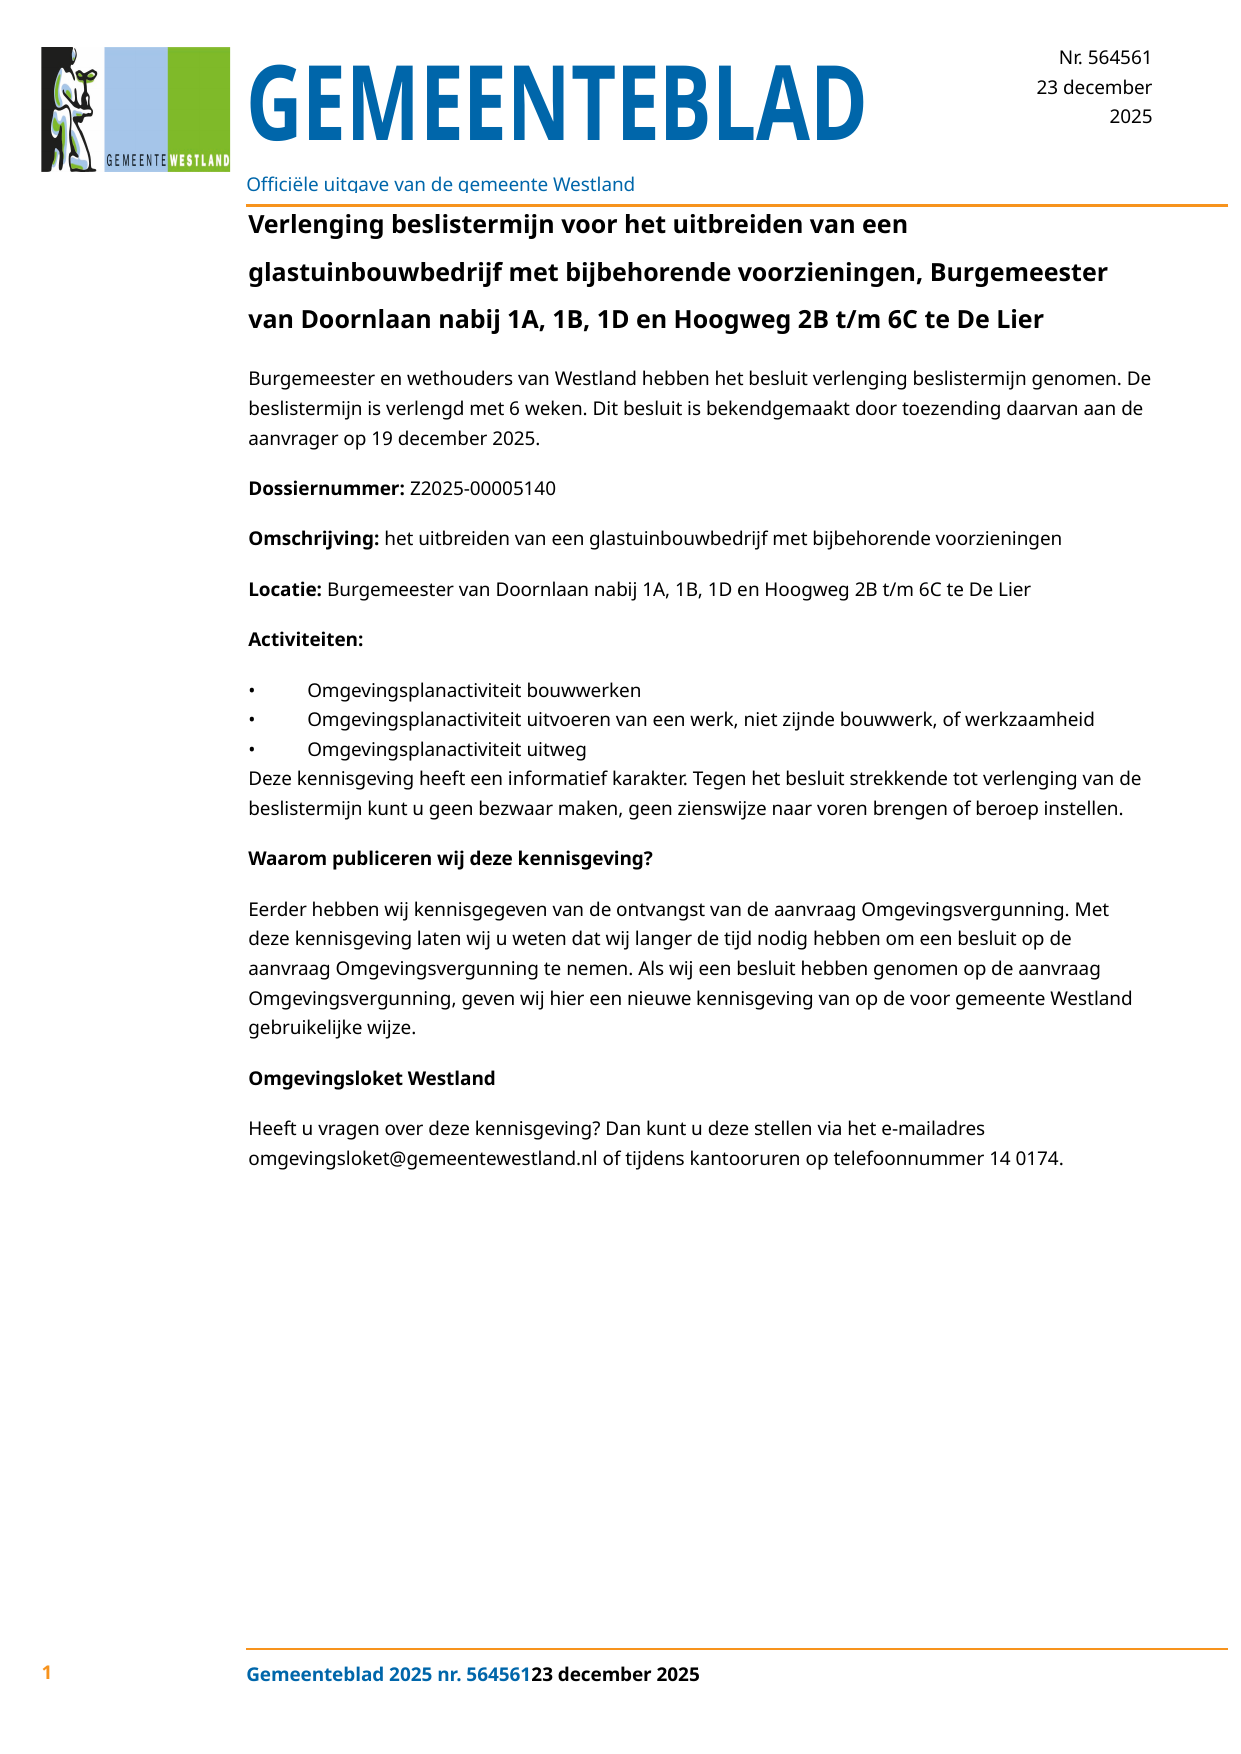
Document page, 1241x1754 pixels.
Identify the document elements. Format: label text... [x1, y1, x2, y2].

text Omgevingsloket Westland [248, 1065, 1152, 1090]
list Omgevingsplanactiviteit uitweg [248, 736, 1152, 762]
text Verlenging beslistermijn voor het uitbreiden van een glastuinbouwbedrijf met bijbehorende voorzieningen, Burgemeester van Doornlaan nabij 1A, 1B, 1D en Hoogweg 2B t/m 6C te De Lier [248, 207, 1152, 336]
text Dossiernummer: Z2025-00005140 [248, 475, 1152, 501]
text Eerder hebben wij kennisgegeven van de ontvangst van de aanvraag Omgevingsvergunning. Met deze kennisgeving laten wij u weten dat wij langer de tijd nodig hebben om een besluit op de aanvraag Omgevingsvergunning te nemen. Als wij een besluit hebben genomen op de aanvraag Omgevingsvergunning, geven wij hier een nieuwe kennisgeving van op de voor gemeente Westland gebruikelijke wijze. [248, 896, 1152, 1040]
text Waarom publiceren wij deze kennisgeving? [248, 846, 1152, 871]
text Omschrijving: het uitbreiden van een glastuinbouwbedrijf met bijbehorende voorzieningen [248, 526, 1152, 551]
text Burgemeester en wethouders van Westland hebben het besluit verlenging beslistermijn genomen. De beslistermijn is verlengd met 6 weken. Dit besluit is bekendgemaakt door toezending daarvan aan de aanvrager op 19 december 2025. [248, 366, 1152, 450]
text Heeft u vragen over deze kennisgeving? Dan kunt u deze stellen via het e-mailadres omgevingsloket@gemeentewestland.nl of tijdens kantooruren op telefoonnummer 14 0174. [248, 1115, 1152, 1170]
text Deze kennisgeving heeft een informatief karakter. Tegen het besluit strekkende tot verlenging van de beslistermijn kunt u geen bezwaar maken, geen zienswijze naar voren brengen of beroep instellen. [248, 766, 1152, 821]
text Locatie: Burgemeester van Doornlaan nabij 1A, 1B, 1D en Hoogweg 2B t/m 6C te De Lier [248, 576, 1152, 602]
list Omgevingsplanactiviteit bouwwerken [248, 677, 1152, 702]
picture [41, 47, 231, 172]
text Activiteiten: [248, 626, 1152, 652]
list Omgevingsplanactiviteit uitvoeren van een werk, niet zijnde bouwwerk, of werkzaamheid [248, 706, 1152, 732]
